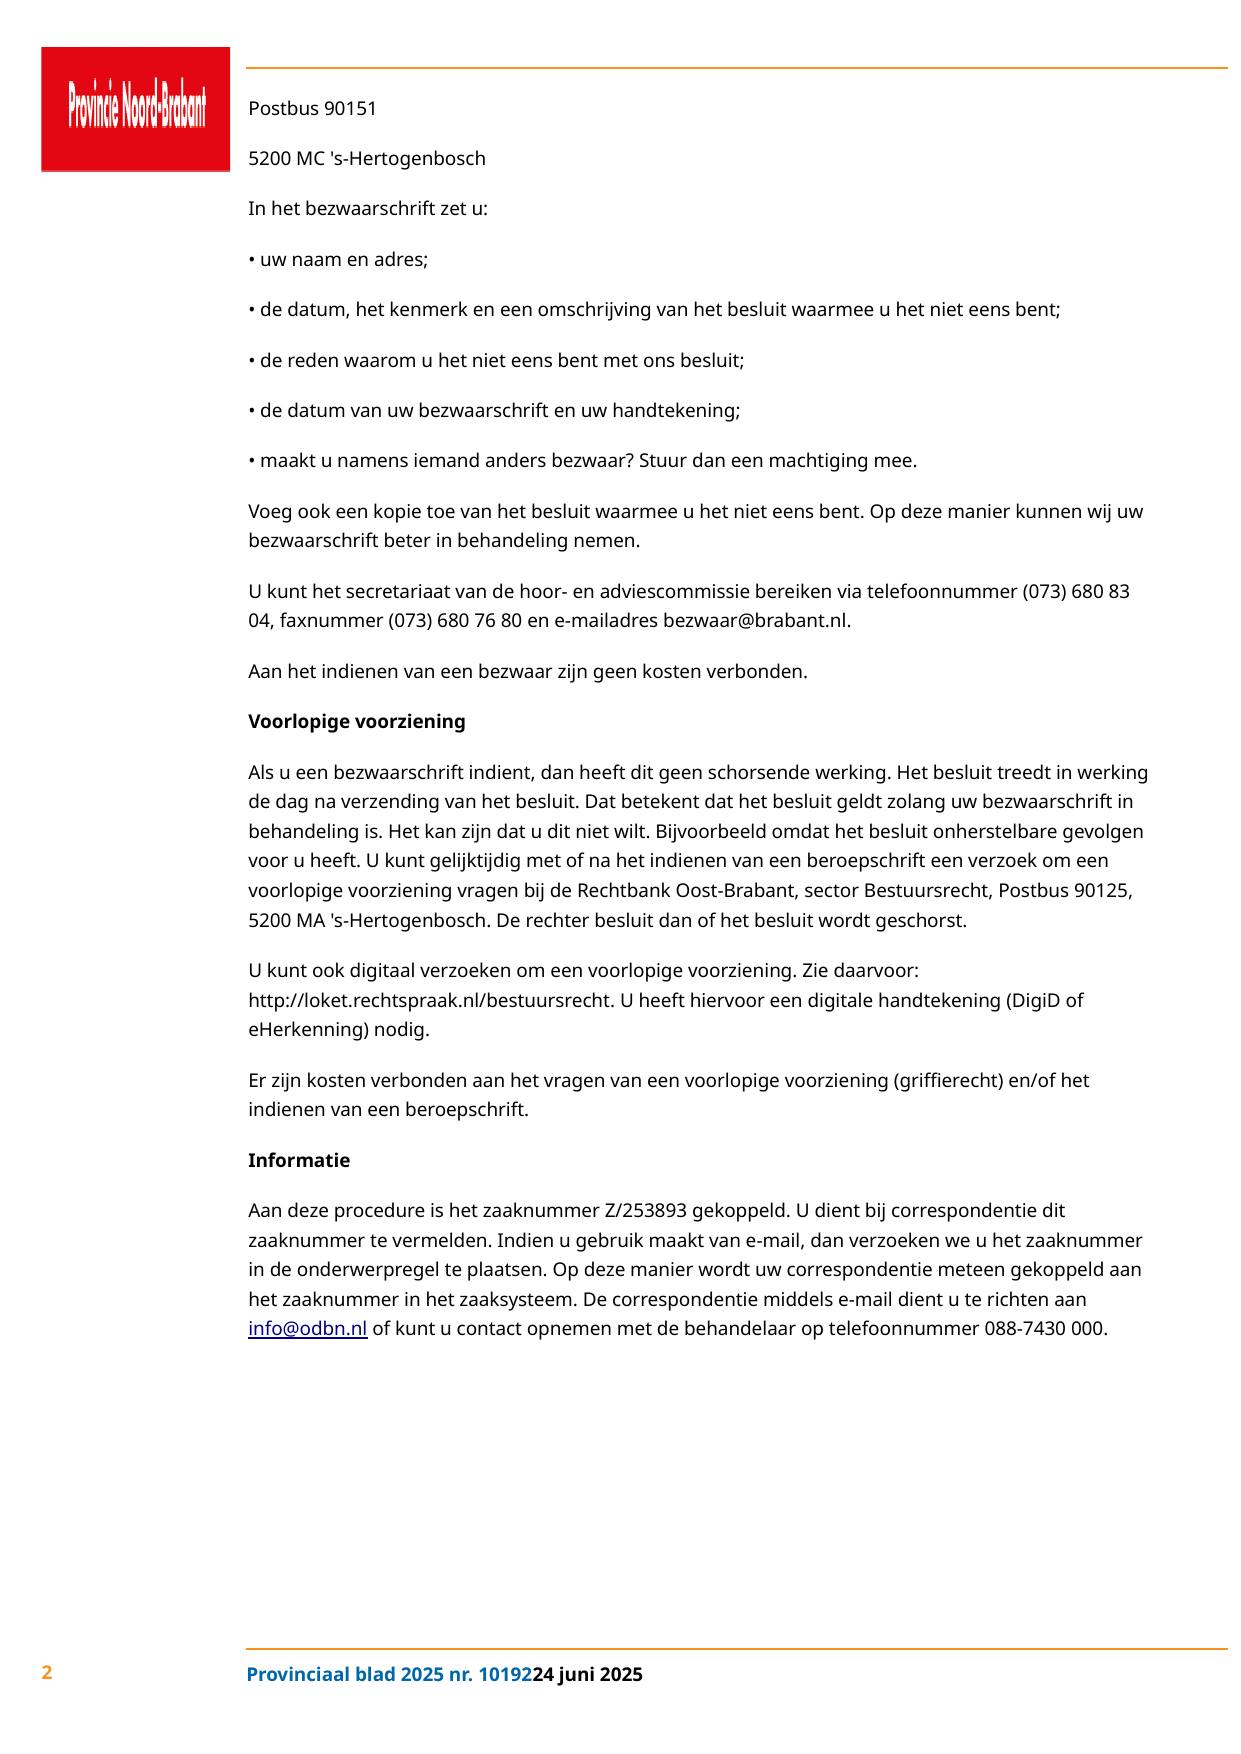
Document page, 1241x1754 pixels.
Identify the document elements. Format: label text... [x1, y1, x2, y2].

text Voeg ook een kopie toe van het besluit waarmee u het niet eens bent. Op deze manier kunnen wij uw bezwaarschrift beter in behandeling nemen. [248, 498, 1152, 553]
text • uw naam en adres; [248, 246, 1152, 272]
text Als u een bezwaarschrift indient, dan heeft dit geen schorsende werking. Het besluit treedt in werking de dag na verzending van het besluit. Dat betekent dat het besluit geldt zolang uw bezwaarschrift in behandeling is. Het kan zijn dat u dit niet wilt. Bijvoorbeeld omdat het besluit onherstelbare gevolgen voor u heeft. U kunt gelijktijdig met of na het indienen van een beroepschrift een verzoek om een voorlopige voorziening vragen bij de Rechtbank Oost-Brabant, sector Bestuursrecht, Postbus 90125, 5200 MA 's‑Hertogenbosch. De rechter besluit dan of het besluit wordt geschorst. [248, 759, 1152, 933]
text 5200 MC 's‑Hertogenbosch [248, 145, 1152, 171]
text U kunt ook digitaal verzoeken om een voorlopige voorziening. Zie daarvoor: http://loket.rechtspraak.nl/bestuursrecht. U heeft hiervoor een digitale handtekening (DigiD of eHerkenning) nodig. [248, 957, 1152, 1042]
text Aan het indienen van een bezwaar zijn geen kosten verbonden. [248, 658, 1152, 684]
text Postbus 90151 [248, 95, 1152, 121]
text Informatie [248, 1147, 1152, 1173]
text • de datum van uw bezwaarschrift en uw handtekening; [248, 397, 1152, 423]
text Er zijn kosten verbonden aan het vragen van een voorlopige voorziening (griffierecht) en/of het indienen van een beroepschrift. [248, 1067, 1152, 1122]
text Aan deze procedure is het zaaknummer Z/253893 gekoppeld. U dient bij correspondentie dit zaaknummer te vermelden. Indien u gebruik maakt van e-mail, dan verzoeken we u het zaaknummer in de onderwerpregel te plaatsen. Op deze manier wordt uw correspondentie meteen gekoppeld aan het zaaknummer in het zaaksysteem. De correspondentie middels e-mail dient u te richten aan info@odbn.nl of kunt u contact opnemen met de behandelaar op telefoonnummer 088-7430 000. [248, 1197, 1152, 1341]
text • maakt u namens iemand anders bezwaar? Stuur dan een machtiging mee. [248, 448, 1152, 473]
picture [41, 47, 231, 172]
text In het bezwaarschrift zet u: [248, 196, 1152, 221]
text • de datum, het kenmerk en een omschrijving van het besluit waarmee u het niet eens bent; [248, 296, 1152, 322]
text • de reden waarom u het niet eens bent met ons besluit; [248, 347, 1152, 373]
text Voorlopige voorziening [248, 708, 1152, 734]
text U kunt het secretariaat van de hoor- en adviescommissie bereiken via telefoonnummer (073) 680 83 04, faxnummer (073) 680 76 80 en e-mailadres bezwaar@brabant.nl. [248, 578, 1152, 633]
